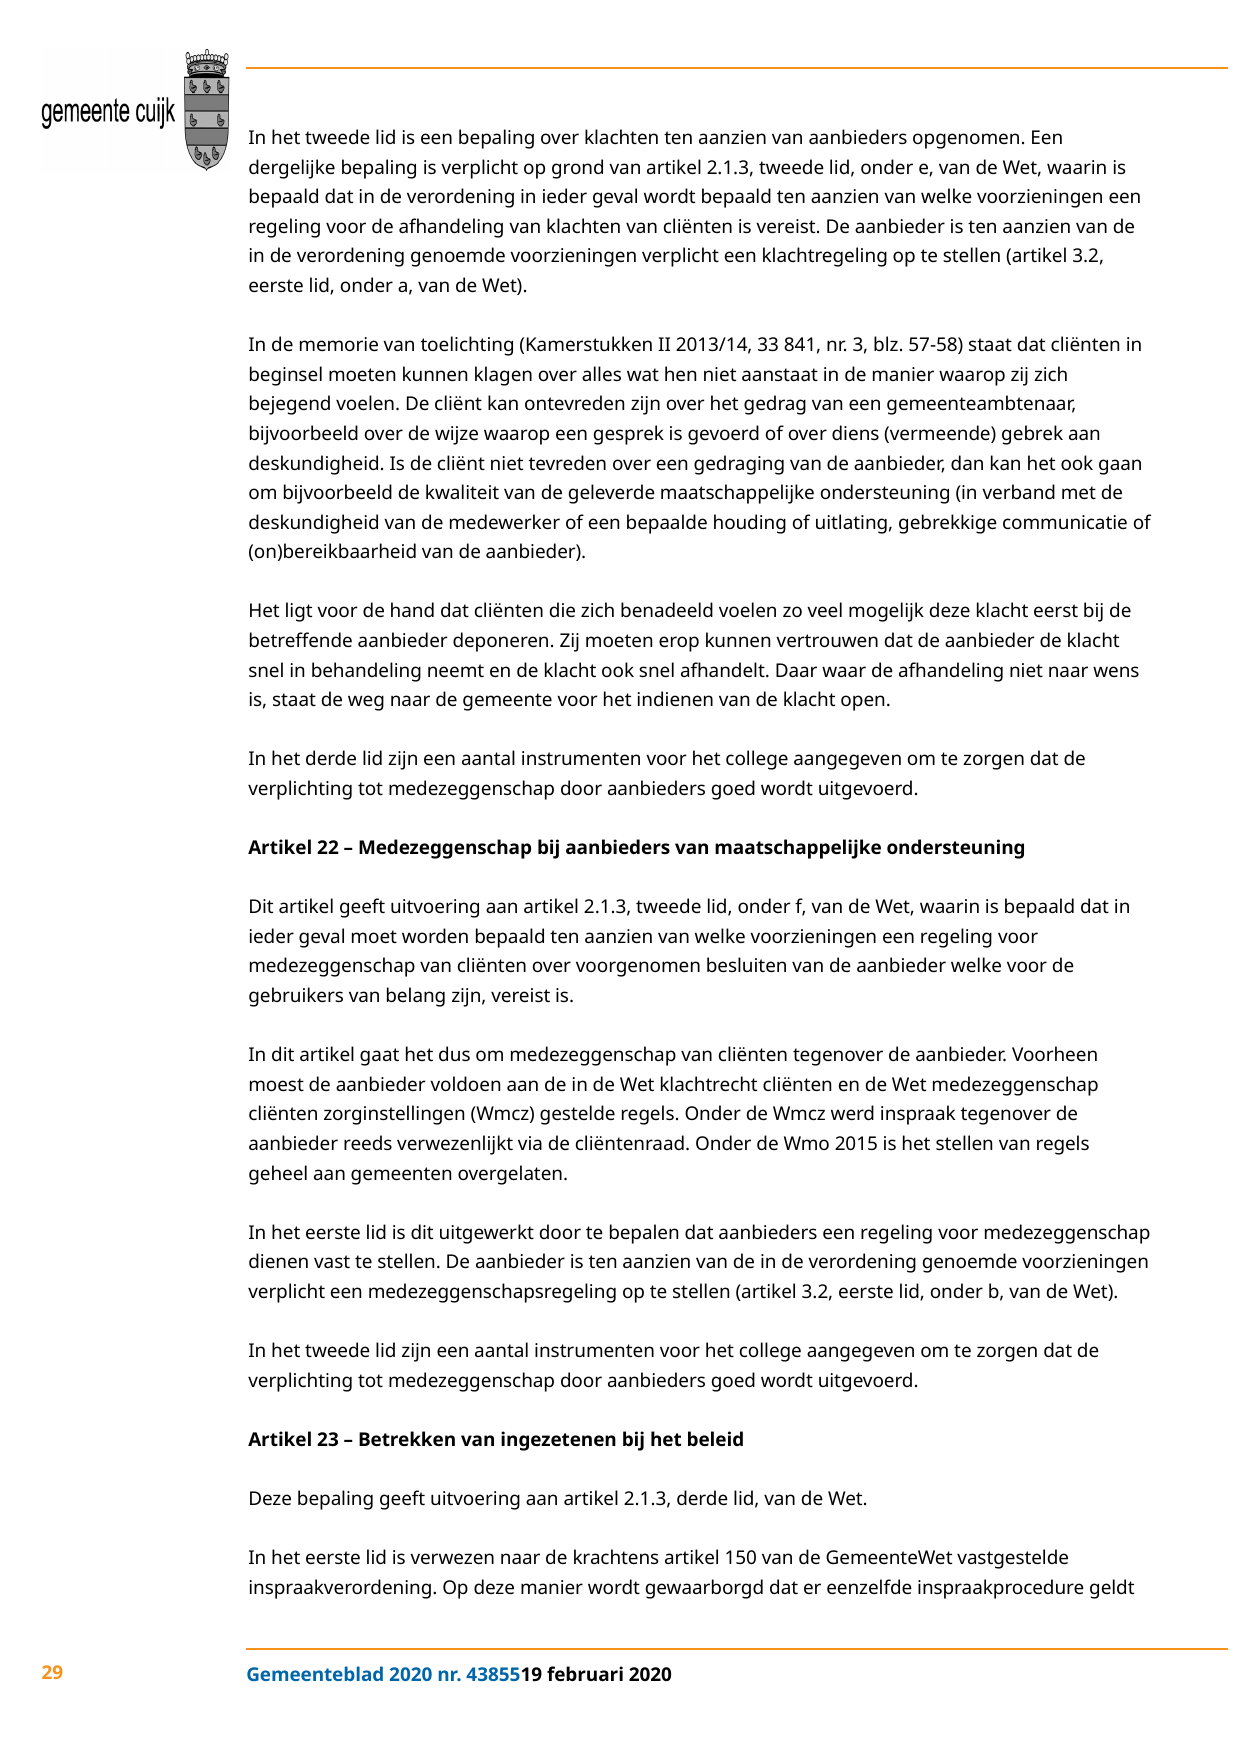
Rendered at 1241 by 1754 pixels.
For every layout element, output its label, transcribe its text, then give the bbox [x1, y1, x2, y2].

text Het ligt voor de hand dat cliënten die zich benadeeld voelen zo veel mogelijk deze klacht eerst bij de betreffende aanbieder deponeren. Zij moeten erop kunnen vertrouwen dat de aanbieder de klacht snel in behandeling neemt en de klacht ook snel afhandelt. Daar waar de afhandeling niet naar wens is, staat de weg naar de gemeente voor het indienen van de klacht open. [248, 598, 1152, 712]
text In het eerste lid is dit uitgewerkt door te bepalen dat aanbieders een regeling voor medezeggenschap dienen vast te stellen. De aanbieder is ten aanzien van de in de verordening genoemde voorzieningen verplicht een medezeggenschapsregeling op te stellen (artikel 3.2, eerste lid, onder b, van de Wet). [248, 1219, 1152, 1304]
text In dit artikel gaat het dus om medezeggenschap van cliënten tegenover de aanbieder. Voorheen moest de aanbieder voldoen aan de in de Wet klachtrecht cliënten en de Wet medezeggenschap cliënten zorginstellingen (Wmcz) gestelde regels. Onder de Wmcz werd inspraak tegenover de aanbieder reeds verwezenlijkt via de cliëntenraad. Onder de Wmo 2015 is het stellen van regels geheel aan gemeenten overgelaten. [248, 1041, 1152, 1186]
text In het derde lid zijn een aantal instrumenten voor het college aangegeven om te zorgen dat de verplichting tot medezeggenschap door aanbieders goed wordt uitgevoerd. [248, 746, 1152, 801]
text Artikel 23 – Betrekken van ingezetenen bij het beleid [248, 1426, 1152, 1452]
text In het tweede lid is een bepaling over klachten ten aanzien van aanbieders opgenomen. Een dergelijke bepaling is verplicht op grond van artikel 2.1.3, tweede lid, onder e, van de Wet, waarin is bepaald dat in de verordening in ieder geval wordt bepaald ten aanzien van welke voorzieningen een regeling voor de afhandeling van klachten van cliënten is vereist. De aanbieder is ten aanzien van de in de verordening genoemde voorzieningen verplicht een klachtregeling op te stellen (artikel 3.2, eerste lid, onder a, van de Wet). [248, 124, 1152, 298]
text In de memorie van toelichting (Kamerstukken II 2013/14, 33 841, nr. 3, blz. 57-58) staat dat cliënten in beginsel moeten kunnen klagen over alles wat hen niet aanstaat in de manier waarop zij zich bejegend voelen. De cliënt kan ontevreden zijn over het gedrag van een gemeenteambtenaar, bijvoorbeeld over de wijze waarop een gesprek is gevoerd of over diens (vermeende) gebrek aan deskundigheid. Is de cliënt niet tevreden over een gedraging van de aanbieder, dan kan het ook gaan om bijvoorbeeld de kwaliteit van de geleverde maatschappelijke ondersteuning (in verband met de deskundigheid van de medewerker of een bepaalde houding of uitlating, gebrekkige communicatie of (on)bereikbaarheid van de aanbieder). [248, 331, 1152, 564]
text Dit artikel geeft uitvoering aan artikel 2.1.3, tweede lid, onder f, van de Wet, waarin is bepaald dat in ieder geval moet worden bepaald ten aanzien van welke voorzieningen een regeling voor medezeggenschap van cliënten over voorgenomen besluiten van de aanbieder welke voor de gebruikers van belang zijn, vereist is. [248, 893, 1152, 1008]
text Artikel 22 – Medezeggenschap bij aanbieders van maatschappelijke ondersteuning [248, 834, 1152, 860]
text In het eerste lid is verwezen naar de krachtens artikel 150 van de GemeenteWet vastgestelde inspraakverordening. Op deze manier wordt gewaarborgd dat er eenzelfde inspraakprocedure geldt [248, 1544, 1152, 1600]
text Deze bepaling geeft uitvoering aan artikel 2.1.3, derde lid, van de Wet. [248, 1485, 1152, 1511]
picture [41, 47, 231, 172]
text In het tweede lid zijn een aantal instrumenten voor het college aangegeven om te zorgen dat de verplichting tot medezeggenschap door aanbieders goed wordt uitgevoerd. [248, 1337, 1152, 1393]
